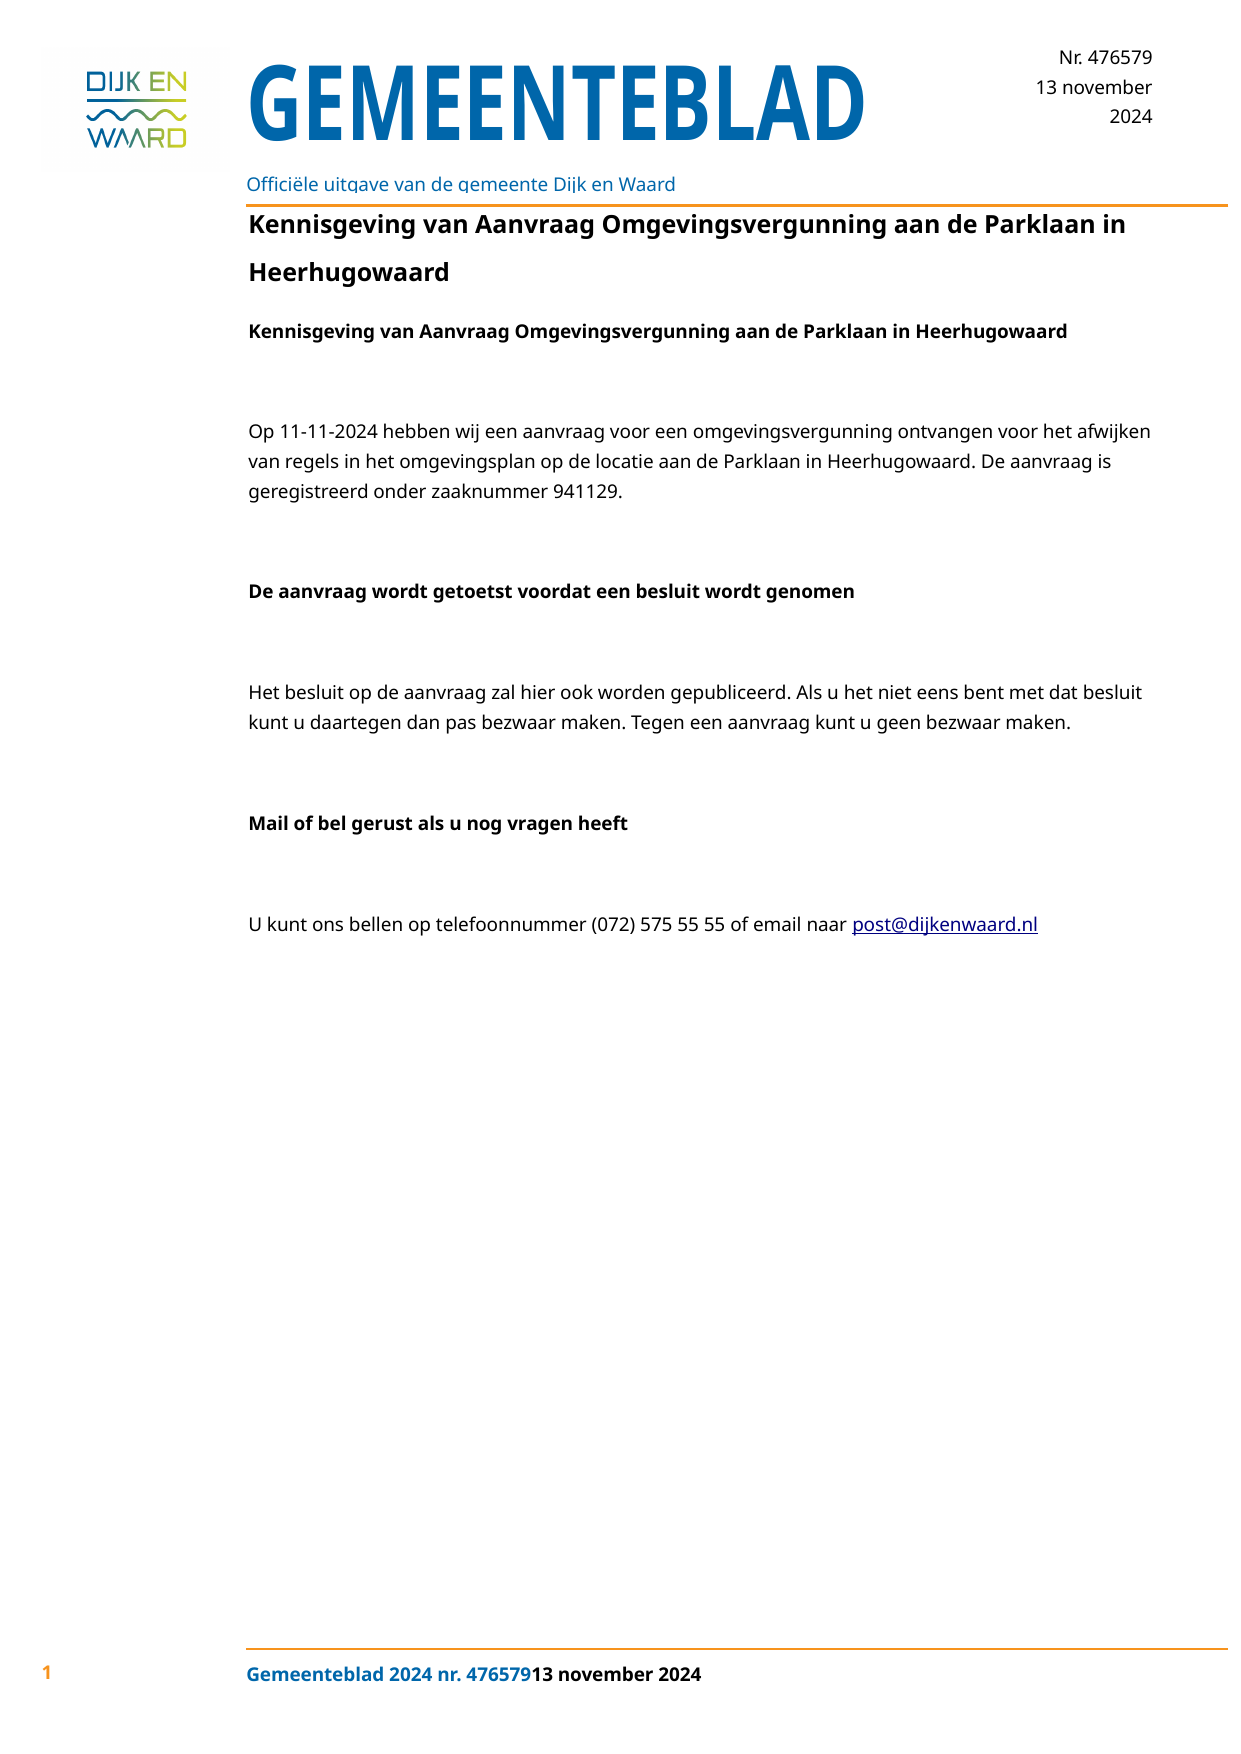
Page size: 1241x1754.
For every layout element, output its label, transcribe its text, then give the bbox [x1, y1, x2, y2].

text Kennisgeving van Aanvraag Omgevingsvergunning aan de Parklaan in Heerhugowaard [248, 207, 1152, 288]
text U kunt ons bellen op telefoonnummer (072) 575 55 55 of email naar post@dijkenwaard.nl [248, 911, 1152, 937]
text Het besluit op de aanvraag zal hier ook worden gepubliceerd. Als u het niet eens bent met dat besluit kunt u daartegen dan pas bezwaar maken. Tegen een aanvraag kunt u geen bezwaar maken. [248, 679, 1152, 735]
text Op 11-11-2024 hebben wij een aanvraag voor een omgevingsvergunning ontvangen voor het afwijken van regels in het omgevingsplan op de locatie aan de Parklaan in Heerhugowaard. De aanvraag is geregistreerd onder zaaknummer 941129. [248, 419, 1152, 504]
text De aanvraag wordt getoetst voordat een besluit wordt genomen [248, 579, 1152, 604]
picture [41, 47, 231, 172]
text Mail of bel gerust als u nog vragen heeft [248, 810, 1152, 836]
text Kennisgeving van Aanvraag Omgevingsvergunning aan de Parklaan in Heerhugowaard [248, 318, 1152, 344]
